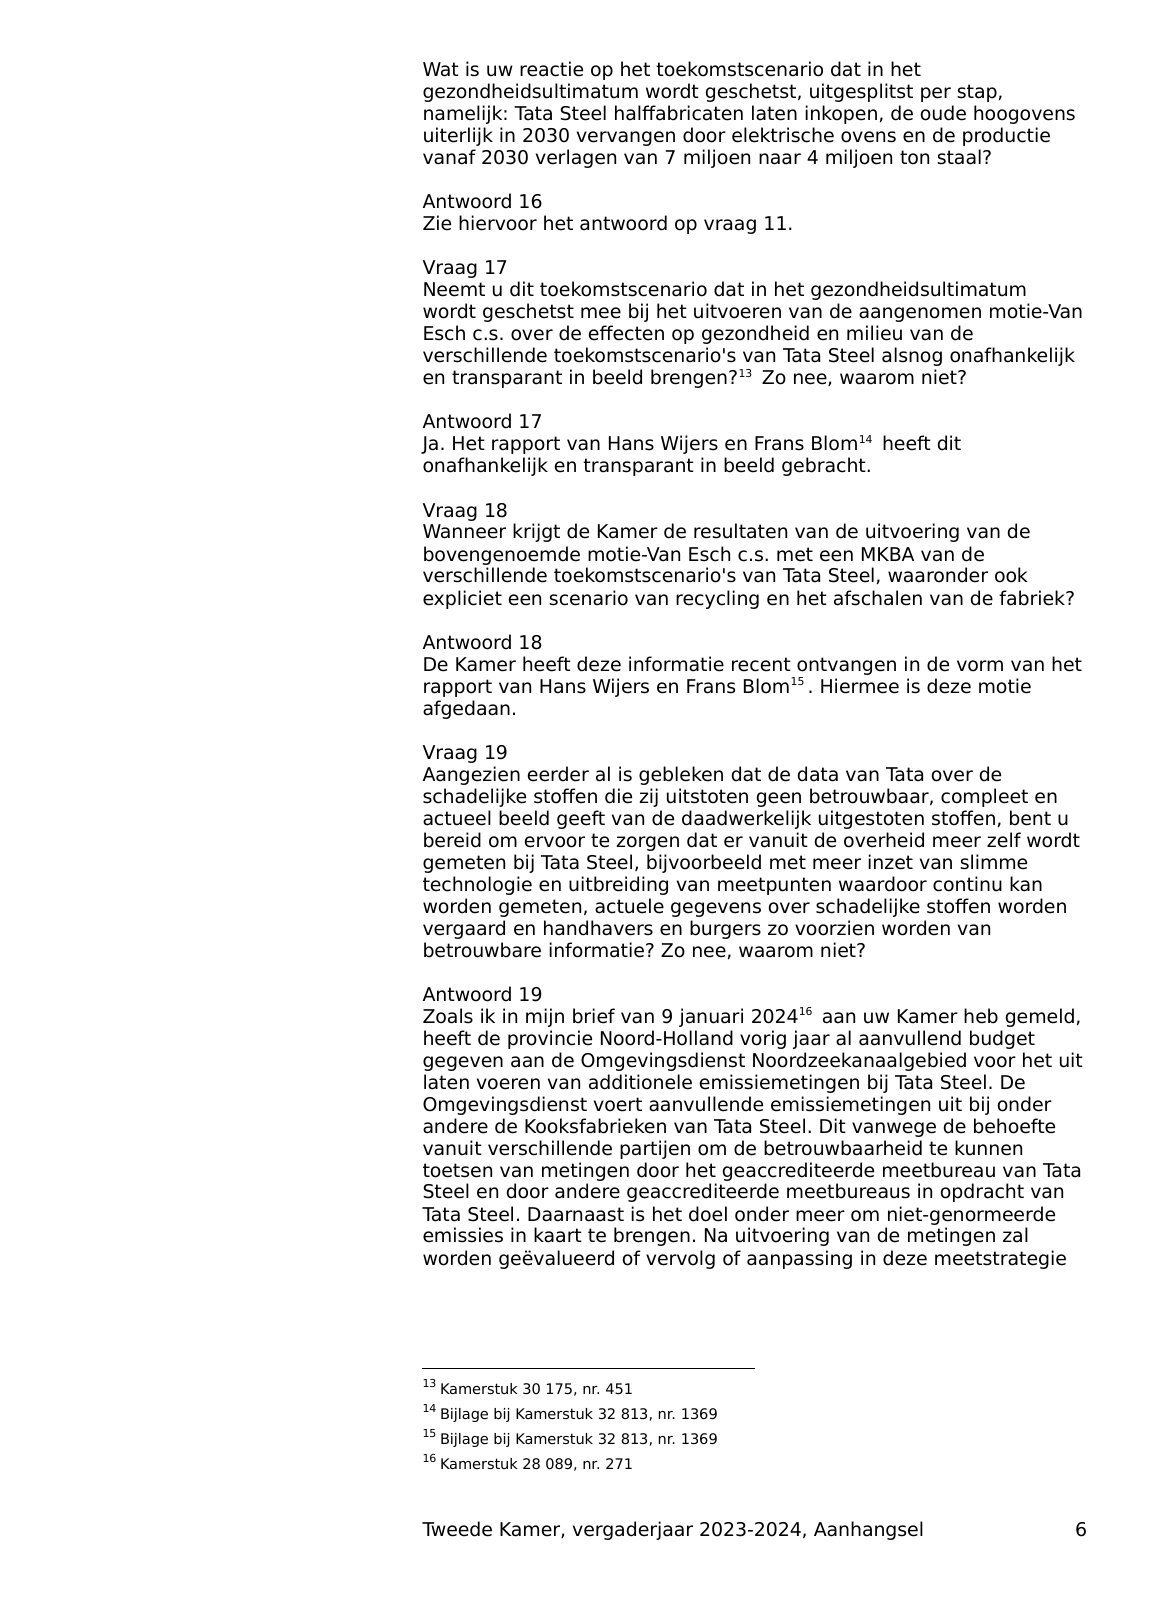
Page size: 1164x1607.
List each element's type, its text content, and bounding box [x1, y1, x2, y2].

text Zie hiervoor het antwoord op vraag 11. [422, 213, 1087, 235]
text Wat is uw reactie op het toekomstscenario dat in het gezondheidsultimatum wordt geschetst, uitgesplitst per stap, namelijk: Tata Steel halffabricaten laten inkopen, de oude hoogovens uiterlijk in 2030 vervangen door elektrische ovens en de productie vanaf 2030 verlagen van 7 miljoen naar 4 miljoen ton staal? [422, 59, 1087, 169]
text Kamerstuk 30 175, nr. 451 [422, 1377, 1087, 1399]
text Vraag 18 [422, 499, 1087, 521]
text Antwoord 18 [422, 632, 1087, 653]
text Antwoord 19 [422, 984, 1087, 1006]
text Ja. Het rapport van Hans Wijers en Frans Blom heeft dit onafhankelijk en transparant in beeld gebracht. [422, 433, 1087, 477]
text Kamerstuk 28 089, nr. 271 [422, 1452, 1087, 1474]
text Aangezien eerder al is gebleken dat de data van Tata over de schadelijke stoffen die zij uitstoten geen betrouwbaar, compleet en actueel beeld geeft van de daadwerkelijk uitgestoten stoffen, bent u bereid om ervoor te zorgen dat er vanuit de overheid meer zelf wordt gemeten bij Tata Steel, bijvoorbeeld met meer inzet van slimme technologie en uitbreiding van meetpunten waardoor continu kan worden gemeten, actuele gegevens over schadelijke stoffen worden vergaard en handhavers en burgers zo voorzien worden van betrouwbare informatie? Zo nee, waarom niet? [422, 764, 1087, 961]
text Wanneer krijgt de Kamer de resultaten van de uitvoering van de bovengenoemde motie-Van Esch c.s. met een MKBA van de verschillende toekomstscenario's van Tata Steel, waaronder ook expliciet een scenario van recycling en het afschalen van de fabriek? [422, 521, 1087, 609]
text Zoals ik in mijn brief van 9 januari 2024 aan uw Kamer heb gemeld, heeft de provincie Noord-Holland vorig jaar al aanvullend budget gegeven aan de Omgevingsdienst Noordzeekanaalgebied voor het uit laten voeren van additionele emissiemetingen bij Tata Steel. De Omgevingsdienst voert aanvullende emissiemetingen uit bij onder andere de Kooksfabrieken van Tata Steel. Dit vanwege de behoefte vanuit verschillende partijen om de betrouwbaarheid te kunnen toetsen van metingen door het geaccrediteerde meetbureau van Tata Steel en door andere geaccrediteerde meetbureaus in opdracht van Tata Steel. Daarnaast is het doel onder meer om niet-genormeerde emissies in kaart te brengen. Na uitvoering van de metingen zal worden geëvalueerd of vervolg of aanpassing in deze meetstrategie [422, 1006, 1087, 1269]
text Antwoord 16 [422, 191, 1087, 213]
text Vraag 19 [422, 742, 1087, 764]
text Bijlage bij Kamerstuk 32 813, nr. 1369 [422, 1402, 1087, 1424]
text Bijlage bij Kamerstuk 32 813, nr. 1369 [422, 1427, 1087, 1449]
text Neemt u dit toekomstscenario dat in het gezondheidsultimatum wordt geschetst mee bij het uitvoeren van de aangenomen motie-Van Esch c.s. over de effecten op gezondheid en milieu van de verschillende toekomstscenario's van Tata Steel alsnog onafhankelijk en transparant in beeld brengen? Zo nee, waarom niet? [422, 279, 1087, 389]
text De Kamer heeft deze informatie recent ontvangen in de vorm van het rapport van Hans Wijers en Frans Blom. Hiermee is deze motie afgedaan. [422, 653, 1087, 719]
text Vraag 17 [422, 257, 1087, 279]
text Antwoord 17 [422, 411, 1087, 433]
